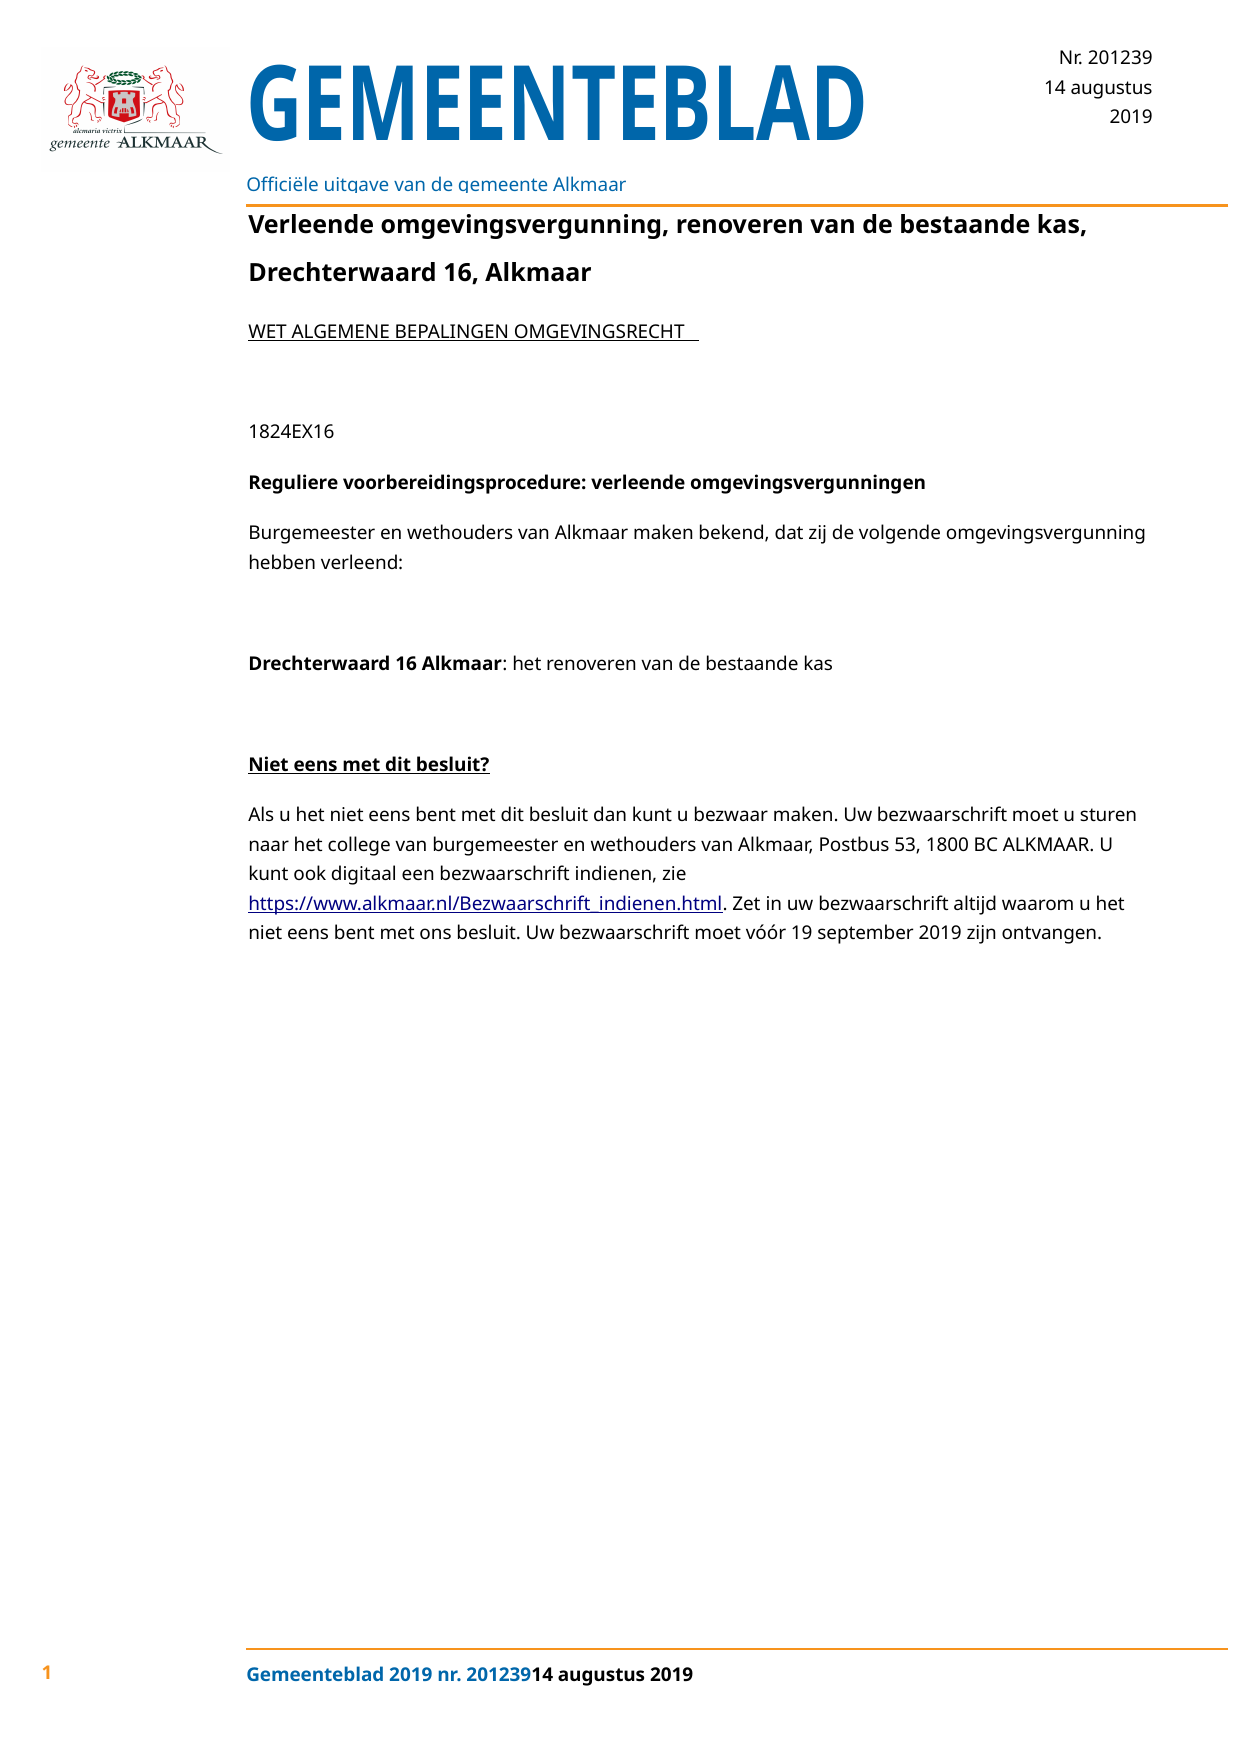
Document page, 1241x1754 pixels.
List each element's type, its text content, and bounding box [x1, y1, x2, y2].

text Drechterwaard 16 Alkmaar: het renoveren van de bestaande kas [248, 650, 1152, 676]
text Burgemeester en wethouders van Alkmaar maken bekend, dat zij de volgende omgevingsvergunning hebben verleend: [248, 519, 1152, 575]
text WET ALGEMENE BEPALINGEN OMGEVINGSRECHT [248, 318, 1152, 344]
text Verleende omgevingsvergunning, renoveren van de bestaande kas, Drechterwaard 16, Alkmaar [248, 207, 1152, 288]
picture [41, 47, 231, 172]
text Als u het niet eens bent met dit besluit dan kunt u bezwaar maken. Uw bezwaarschrift moet u sturen naar het college van burgemeester en wethouders van Alkmaar, Postbus 53, 1800 BC ALKMAAR. U kunt ook digitaal een bezwaarschrift indienen, zie https://www.alkmaar.nl/Bezwaarschrift_indienen.html. Zet in uw bezwaarschrift altijd waarom u het niet eens bent met ons besluit. Uw bezwaarschrift moet vóór 19 september 2019 zijn ontvangen. [248, 801, 1152, 945]
text Niet eens met dit besluit? [248, 751, 1152, 777]
text 1824EX16 [248, 419, 1152, 444]
text Reguliere voorbereidingsprocedure: verleende omgevingsvergunningen [248, 469, 1152, 495]
